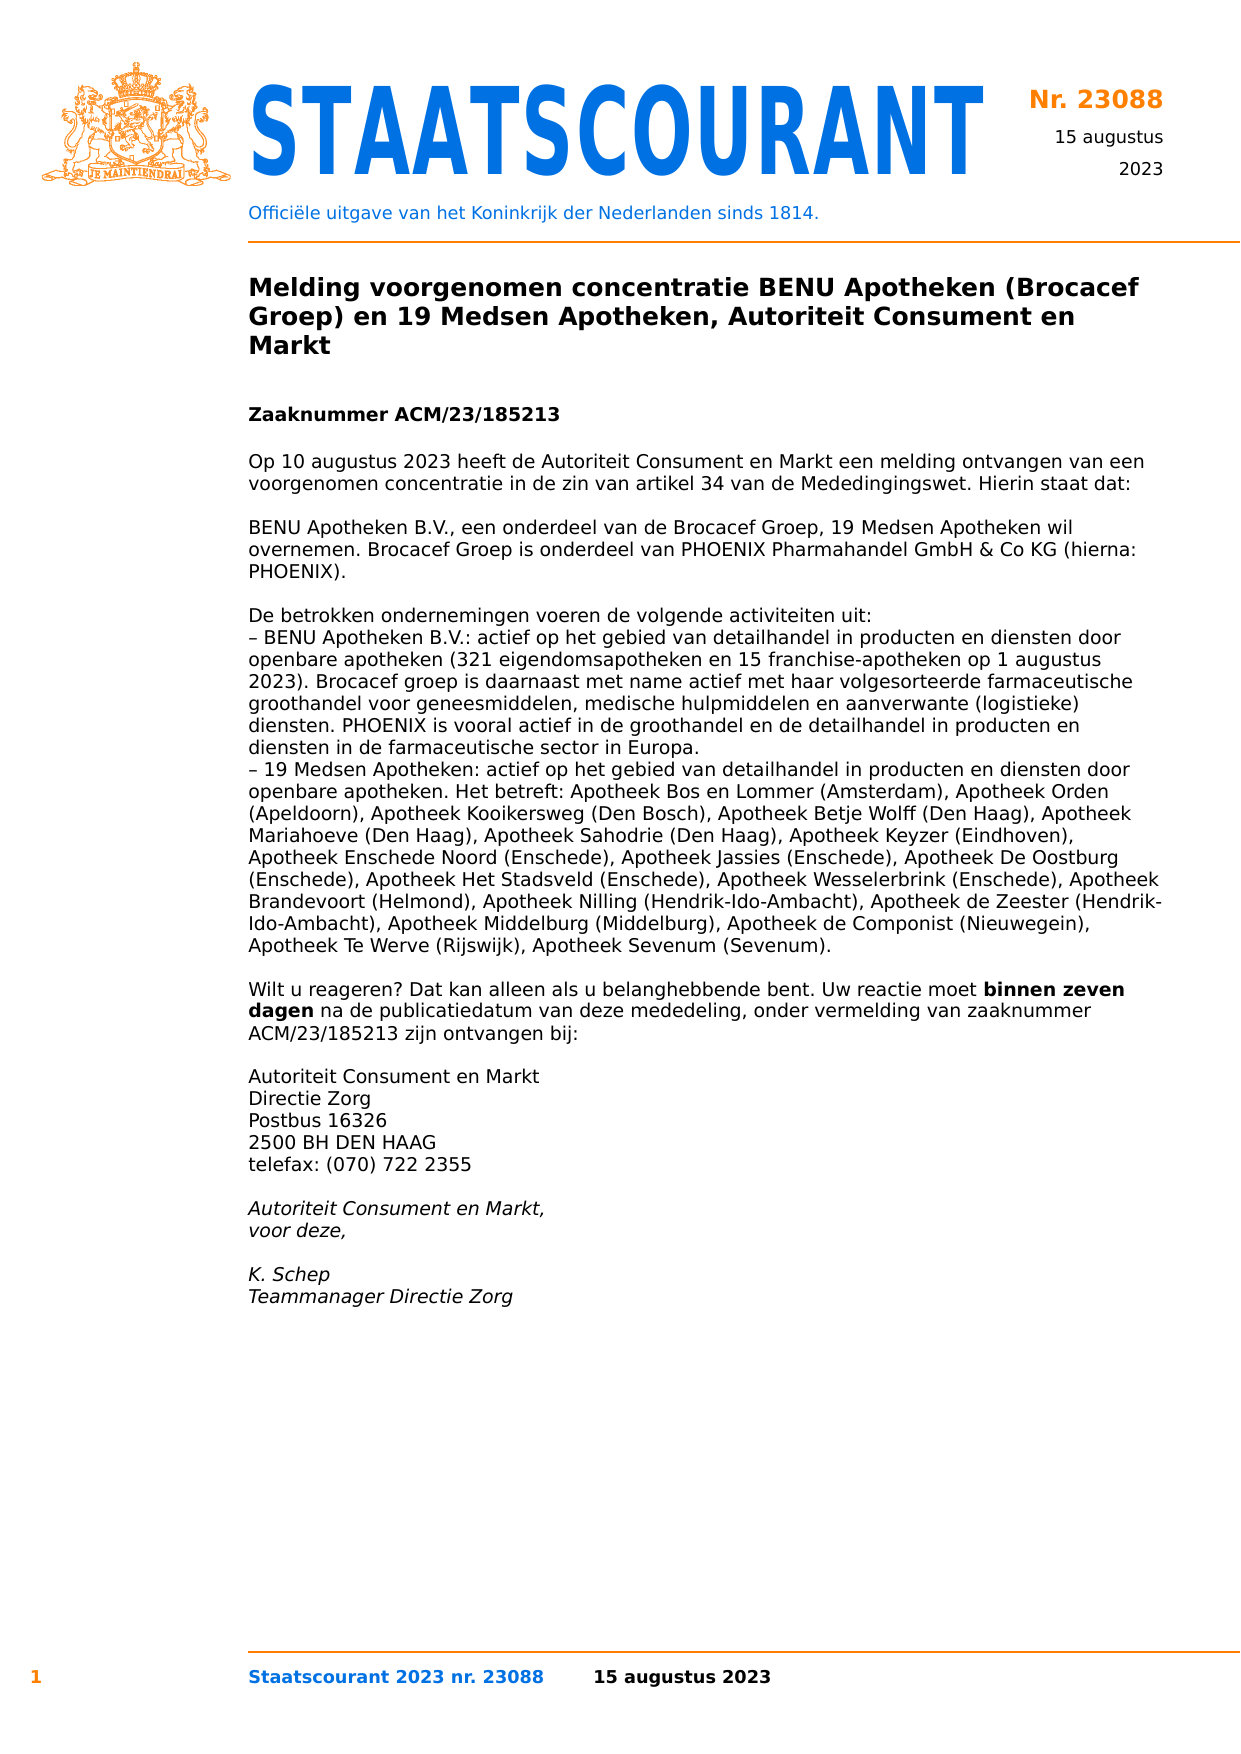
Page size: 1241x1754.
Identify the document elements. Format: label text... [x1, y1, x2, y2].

text Autoriteit Consument en Markt [248, 1066, 1163, 1088]
picture [41, 62, 231, 186]
table_header Nr. 23088 [998, 62, 1240, 121]
table_cell 15 augustus [998, 121, 1240, 153]
text telefax: (070) 722 2355 [248, 1154, 1163, 1176]
table_cell 2023 [998, 153, 1240, 203]
table_cell Officiële uitgave van het Koninkrijk der Nederlanden sinds 1814. [248, 203, 1240, 241]
text Wilt u reageren? Dat kan alleen als u belanghebbende bent. Uw reactie moet binnen zeven dagen na de publicatiedatum van deze mededeling, onder vermelding van zaaknummer ACM/23/185213 zijn ontvangen bij: [248, 978, 1163, 1044]
text – 19 Medsen Apotheken: actief op het gebied van detailhandel in producten en diensten door openbare apotheken. Het betreft: Apotheek Bos en Lommer (Amsterdam), Apotheek Orden (Apeldoorn), Apotheek Kooikersweg (Den Bosch), Apotheek Betje Wolff (Den Haag), Apotheek Mariahoeve (Den Haag), Apotheek Sahodrie (Den Haag), Apotheek Keyzer (Eindhoven), Apotheek Enschede Noord (Enschede), Apotheek Jassies (Enschede), Apotheek De Oostburg (Enschede), Apotheek Het Stadsveld (Enschede), Apotheek Wesselerbrink (Enschede), Apotheek Brandevoort (Helmond), Apotheek Nilling (Hendrik-Ido-Ambacht), Apotheek de Zeester (Hendrik-Ido-Ambacht), Apotheek Middelburg (Middelburg), Apotheek de Componist (Nieuwegein), Apotheek Te Werve (Rijswijk), Apotheek Sevenum (Sevenum). [248, 759, 1163, 957]
text 2500 BH DEN HAAG [248, 1132, 1163, 1154]
text Autoriteit Consument en Markt, voor deze, K. Schep Teammanager Directie Zorg [248, 1198, 1163, 1308]
table_header [25, 62, 248, 241]
text Directie Zorg [248, 1088, 1163, 1110]
table_header STAATSCOURANT [248, 62, 998, 203]
text Op 10 augustus 2023 heeft de Autoriteit Consument en Markt een melding ontvangen van een voorgenomen concentratie in de zin van artikel 34 van de Mededingingswet. Hierin staat dat: [248, 451, 1163, 495]
text De betrokken ondernemingen voeren de volgende activiteiten uit: [248, 605, 1163, 627]
text – BENU Apotheken B.V.: actief op het gebied van detailhandel in producten en diensten door openbare apotheken (321 eigendomsapotheken en 15 franchise-apotheken op 1 augustus 2023). Brocacef groep is daarnaast met name actief met haar volgesorteerde farmaceutische groothandel voor geneesmiddelen, medische hulpmiddelen en aanverwante (logistieke) diensten. PHOENIX is vooral actief in de groothandel en de detailhandel in producten en diensten in de farmaceutische sector in Europa. [248, 627, 1163, 759]
subtitle Zaaknummer ACM/23/185213 [248, 404, 1163, 426]
text Postbus 16326 [248, 1110, 1163, 1132]
subtitle Melding voorgenomen concentratie BENU Apotheken (Brocacef Groep) en 19 Medsen Apotheken, Autoriteit Consument en Markt [248, 273, 1163, 361]
text BENU Apotheken B.V., een onderdeel van de Brocacef Groep, 19 Medsen Apotheken wil overnemen. Brocacef Groep is onderdeel van PHOENIX Pharmahandel GmbH & Co KG (hierna: PHOENIX). [248, 517, 1163, 583]
